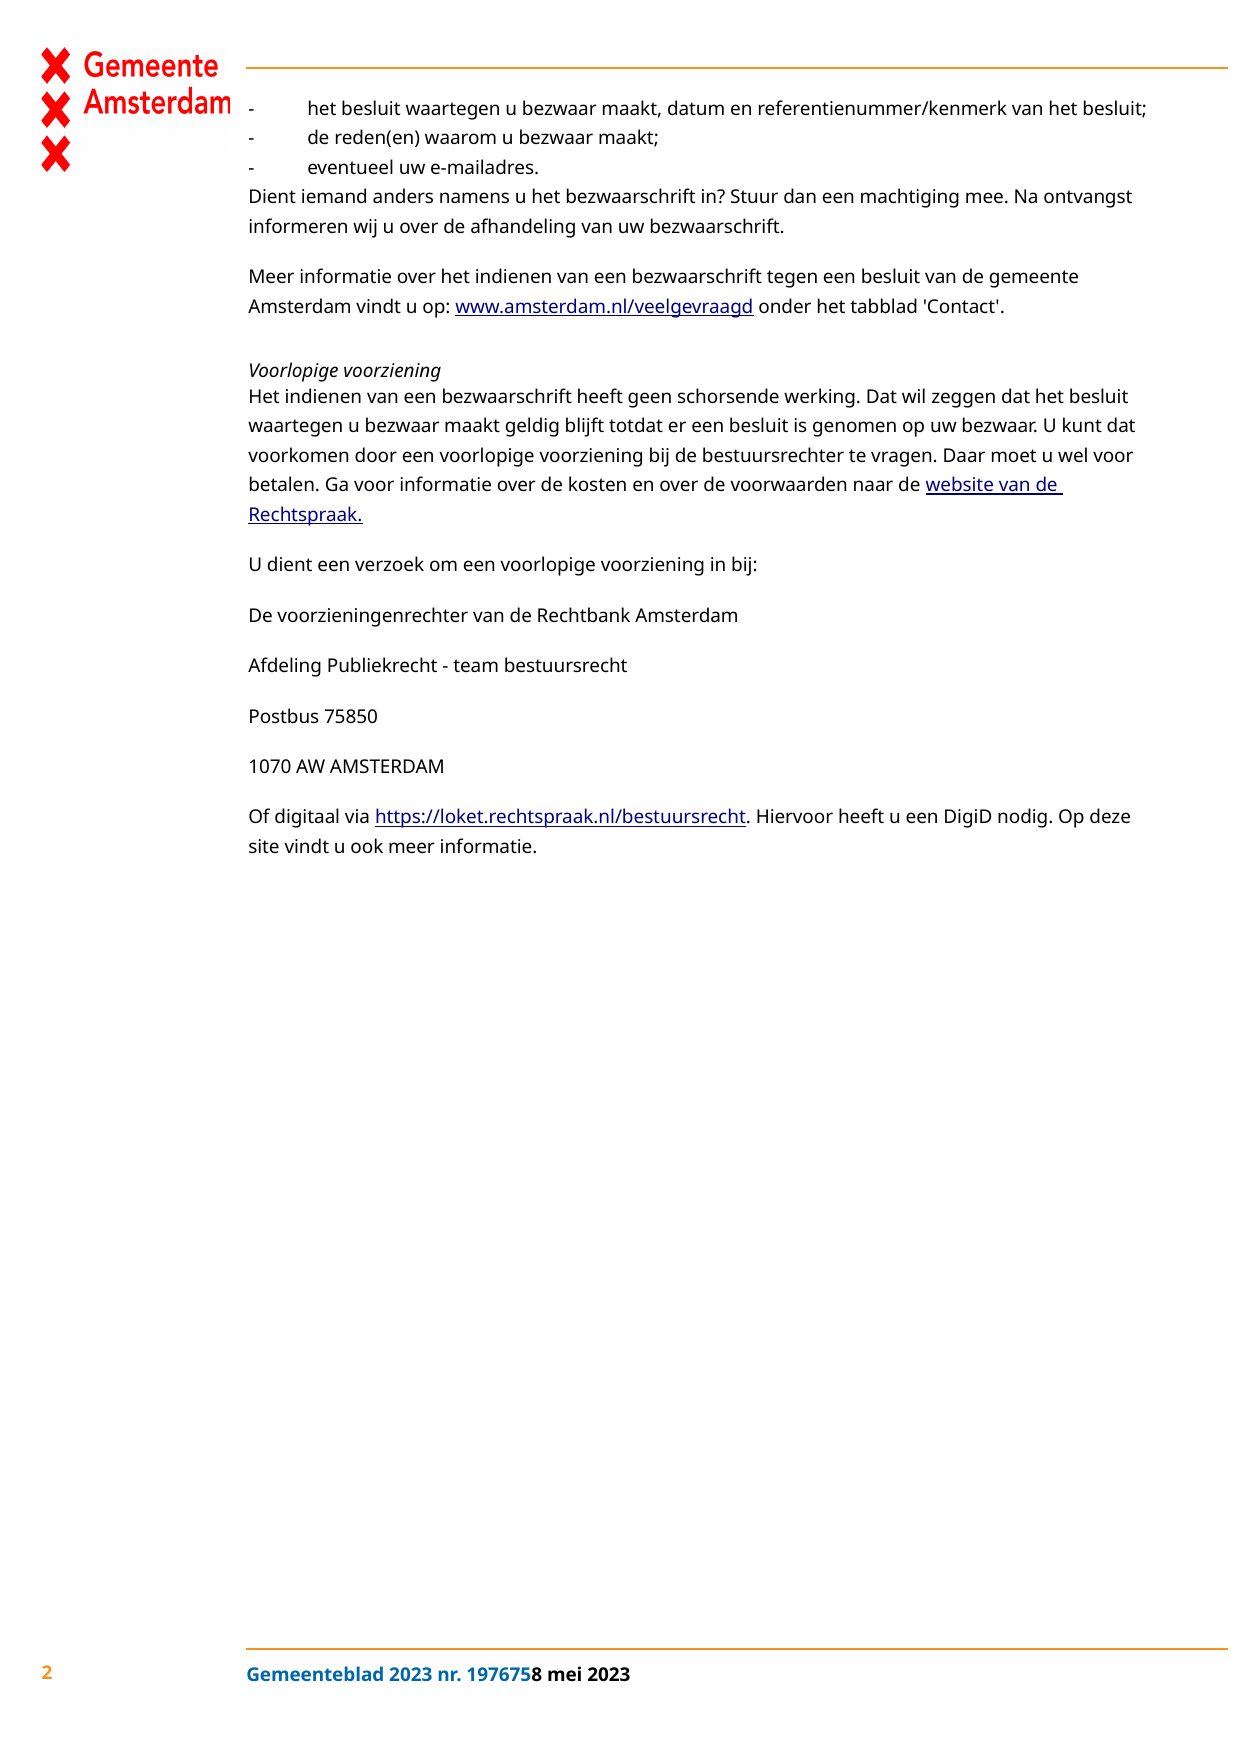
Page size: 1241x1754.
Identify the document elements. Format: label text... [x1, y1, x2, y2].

picture [41, 47, 231, 172]
text Voorlopige voorziening [248, 357, 1152, 383]
list het besluit waartegen u bezwaar maakt, datum en referentienummer/kenmerk van het besluit; [248, 95, 1152, 121]
text Het indienen van een bezwaarschrift heeft geen schorsende werking. Dat wil zeggen dat het besluit waartegen u bezwaar maakt geldig blijft totdat er een besluit is genomen op uw bezwaar. U kunt dat voorkomen door een voorlopige voorziening bij de bestuursrechter te vragen. Daar moet u wel voor betalen. Ga voor informatie over de kosten en over de voorwaarden naar de website van de Rechtspraak. [248, 383, 1152, 527]
list de reden(en) waarom u bezwaar maakt; [248, 124, 1152, 150]
text Postbus 75850 [248, 703, 1152, 728]
text Of digitaal via https://loket.rechtspraak.nl/bestuursrecht. Hiervoor heeft u een DigiD nodig. Op deze site vindt u ook meer informatie. [248, 804, 1152, 859]
list eventueel uw e-mailadres. [248, 154, 1152, 180]
text 1070 AW AMSTERDAM [248, 753, 1152, 779]
text De voorzieningenrechter van de Rechtbank Amsterdam [248, 602, 1152, 628]
text Dient iemand anders namens u het bezwaarschrift in? Stuur dan een machtiging mee. Na ontvangst informeren wij u over de afhandeling van uw bezwaarschrift. [248, 183, 1152, 239]
text Meer informatie over het indienen van een bezwaarschrift tegen een besluit van de gemeente Amsterdam vindt u op: www.amsterdam.nl/veelgevraagd onder het tabblad 'Contact'. [248, 263, 1152, 319]
text Afdeling Publiekrecht - team bestuursrecht [248, 652, 1152, 678]
text U dient een verzoek om een voorlopige voorziening in bij: [248, 552, 1152, 577]
